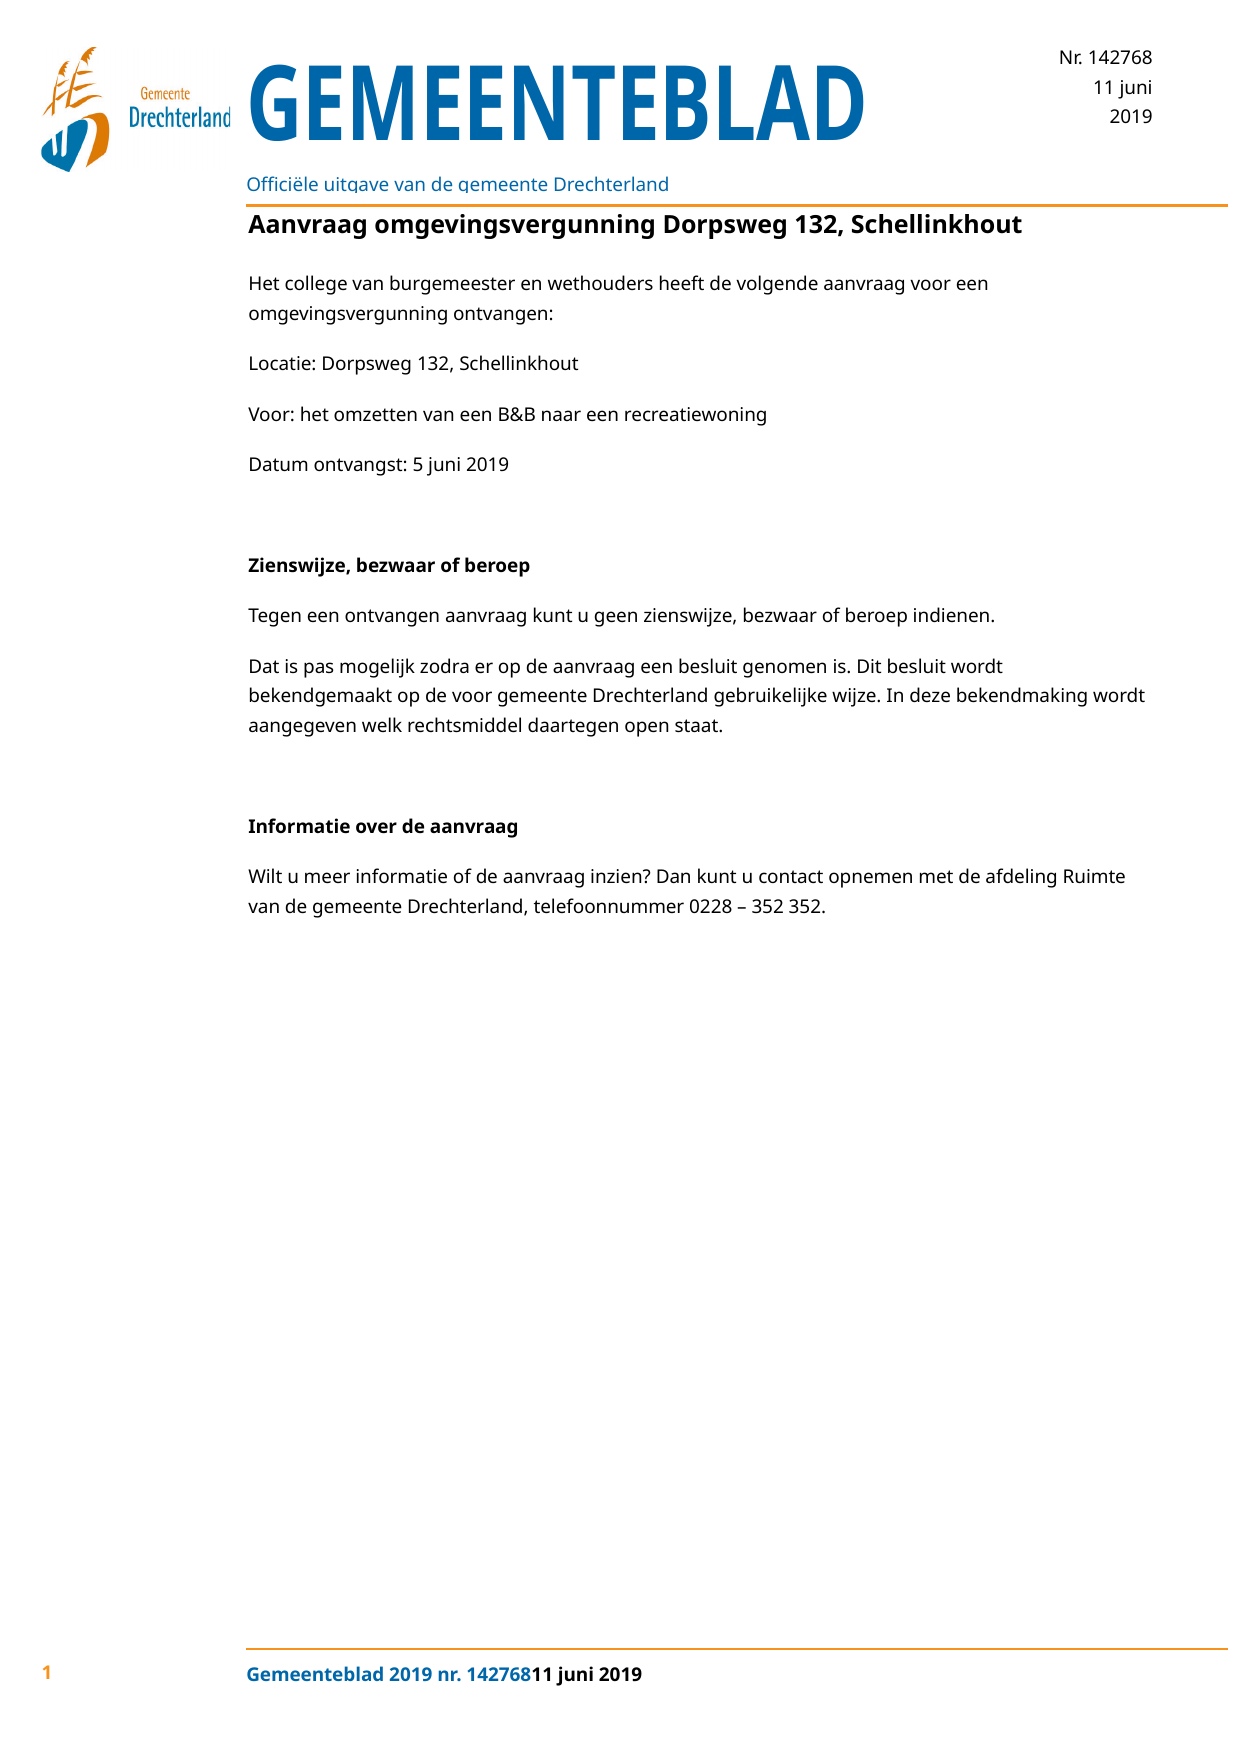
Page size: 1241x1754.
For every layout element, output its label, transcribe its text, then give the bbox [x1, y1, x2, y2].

text Wilt u meer informatie of de aanvraag inzien? Dan kunt u contact opnemen met de afdeling Ruimte van de gemeente Drechterland, telefoonnummer 0228 – 352 352. [248, 863, 1152, 918]
text Zienswijze, bezwaar of beroep [248, 552, 1152, 578]
text Het college van burgemeester en wethouders heeft de volgende aanvraag voor een omgevingsvergunning ontvangen: [248, 270, 1152, 326]
text Aanvraag omgevingsvergunning Dorpsweg 132, Schellinkhout [248, 207, 1152, 241]
picture [41, 158, 64, 172]
text Dat is pas mogelijk zodra er op de aanvraag een besluit genomen is. Dit besluit wordt bekendgemaakt op de voor gemeente Drechterland gebruikelijke wijze. In deze bekendmaking wordt aangegeven welk rechtsmiddel daartegen open staat. [248, 653, 1152, 738]
text Voor: het omzetten van een B&B naar een recreatiewoning [248, 401, 1152, 426]
picture [41, 47, 231, 172]
text Datum ontvangst: 5 juni 2019 [248, 451, 1152, 477]
text Locatie: Dorpsweg 132, Schellinkhout [248, 350, 1152, 376]
text Tegen een ontvangen aanvraag kunt u geen zienswijze, bezwaar of beroep indienen. [248, 602, 1152, 628]
text Informatie over de aanvraag [248, 813, 1152, 838]
picture [226, 115, 231, 124]
